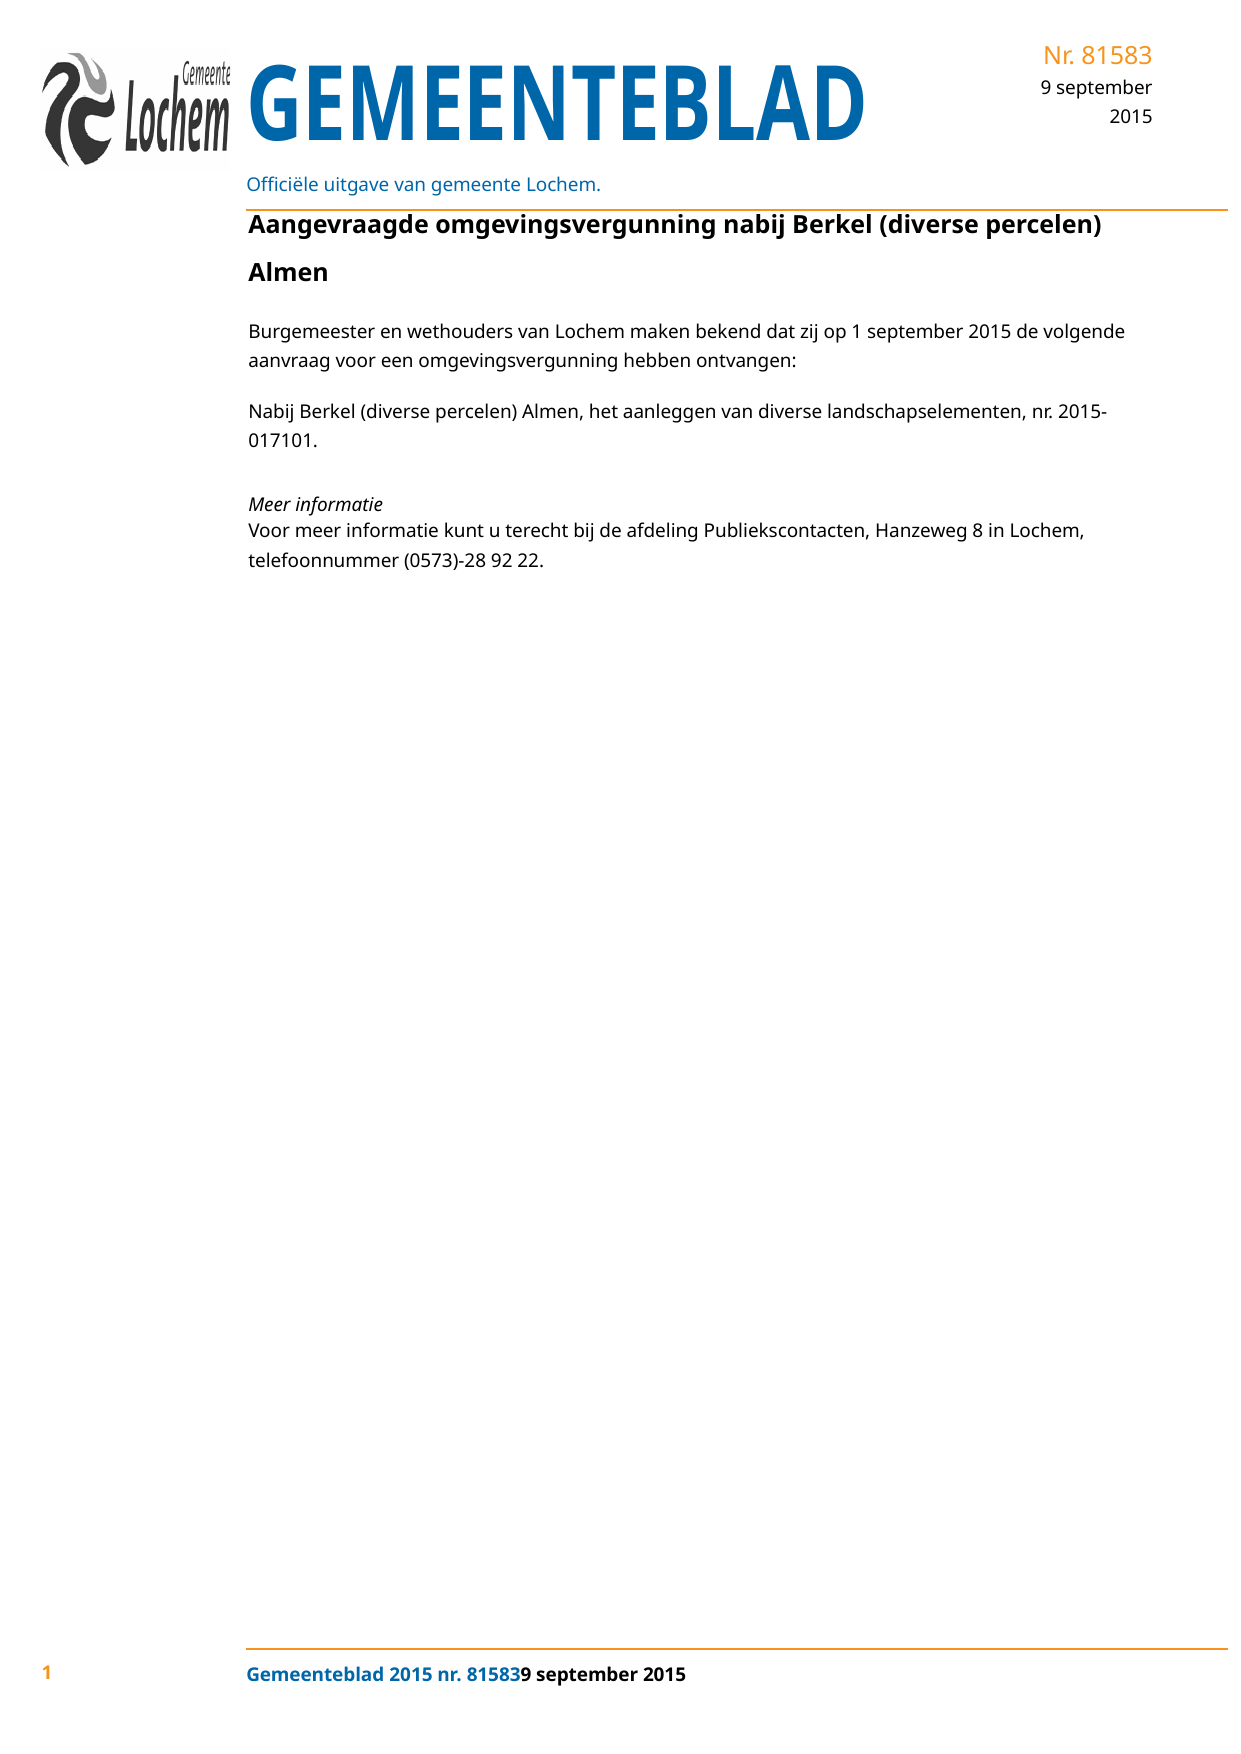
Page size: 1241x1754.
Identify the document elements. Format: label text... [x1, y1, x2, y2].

text Nabij Berkel (diverse percelen) Almen, het aanleggen van diverse landschapselementen, nr. 2015-017101. [248, 398, 1152, 453]
text Burgemeester en wethouders van Lochem maken bekend dat zij op 1 september 2015 de volgende aanvraag voor een omgevingsvergunning hebben ontvangen: [248, 318, 1152, 373]
picture [41, 47, 231, 172]
text Aangevraagde omgevingsvergunning nabij Berkel (diverse percelen) Almen [248, 211, 1152, 288]
text Voor meer informatie kunt u terecht bij de afdeling Publiekscontacten, Hanzeweg 8 in Lochem, telefoonnummer (0573)-28 92 22. [248, 517, 1152, 572]
text Meer informatie [248, 491, 1152, 517]
